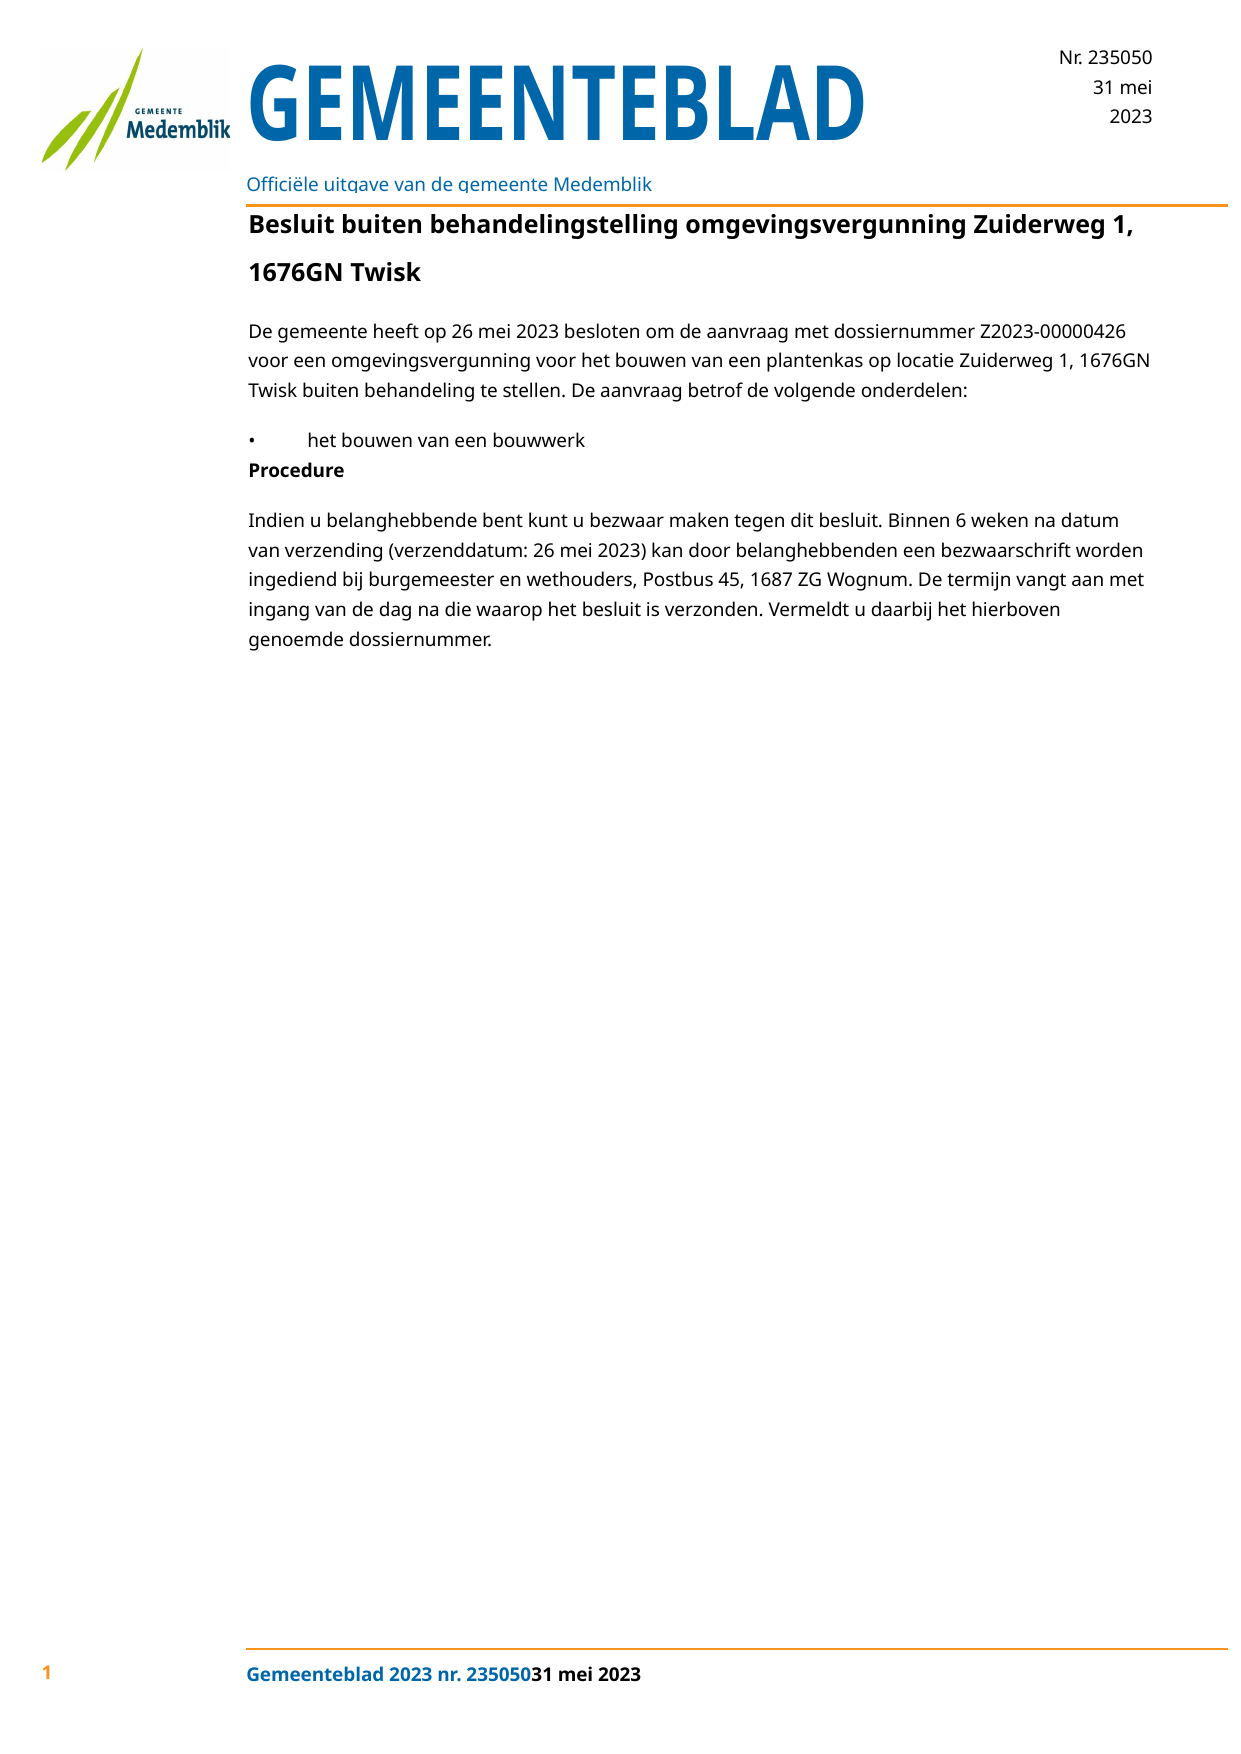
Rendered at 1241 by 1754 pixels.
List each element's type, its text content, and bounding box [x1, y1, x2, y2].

text Indien u belanghebbende bent kunt u bezwaar maken tegen dit besluit. Binnen 6 weken na datum van verzending (verzenddatum: 26 mei 2023) kan door belanghebbenden een bezwaarschrift worden ingediend bij burgemeester en wethouders, Postbus 45, 1687 ZG Wognum. De termijn vangt aan met ingang van de dag na die waarop het besluit is verzonden. Vermeldt u daarbij het hierboven genoemde dossiernummer. [248, 507, 1152, 652]
text Procedure [248, 457, 1152, 483]
text De gemeente heeft op 26 mei 2023 besloten om de aanvraag met dossiernummer Z2023-00000426 voor een omgevingsvergunning voor het bouwen van een plantenkas op locatie Zuiderweg 1, 1676GN Twisk buiten behandeling te stellen. De aanvraag betrof de volgende onderdelen: [248, 318, 1152, 403]
picture [41, 47, 231, 172]
text Besluit buiten behandelingstelling omgevingsvergunning Zuiderweg 1, 1676GN Twisk [248, 207, 1152, 288]
list het bouwen van een bouwwerk [248, 427, 1152, 453]
